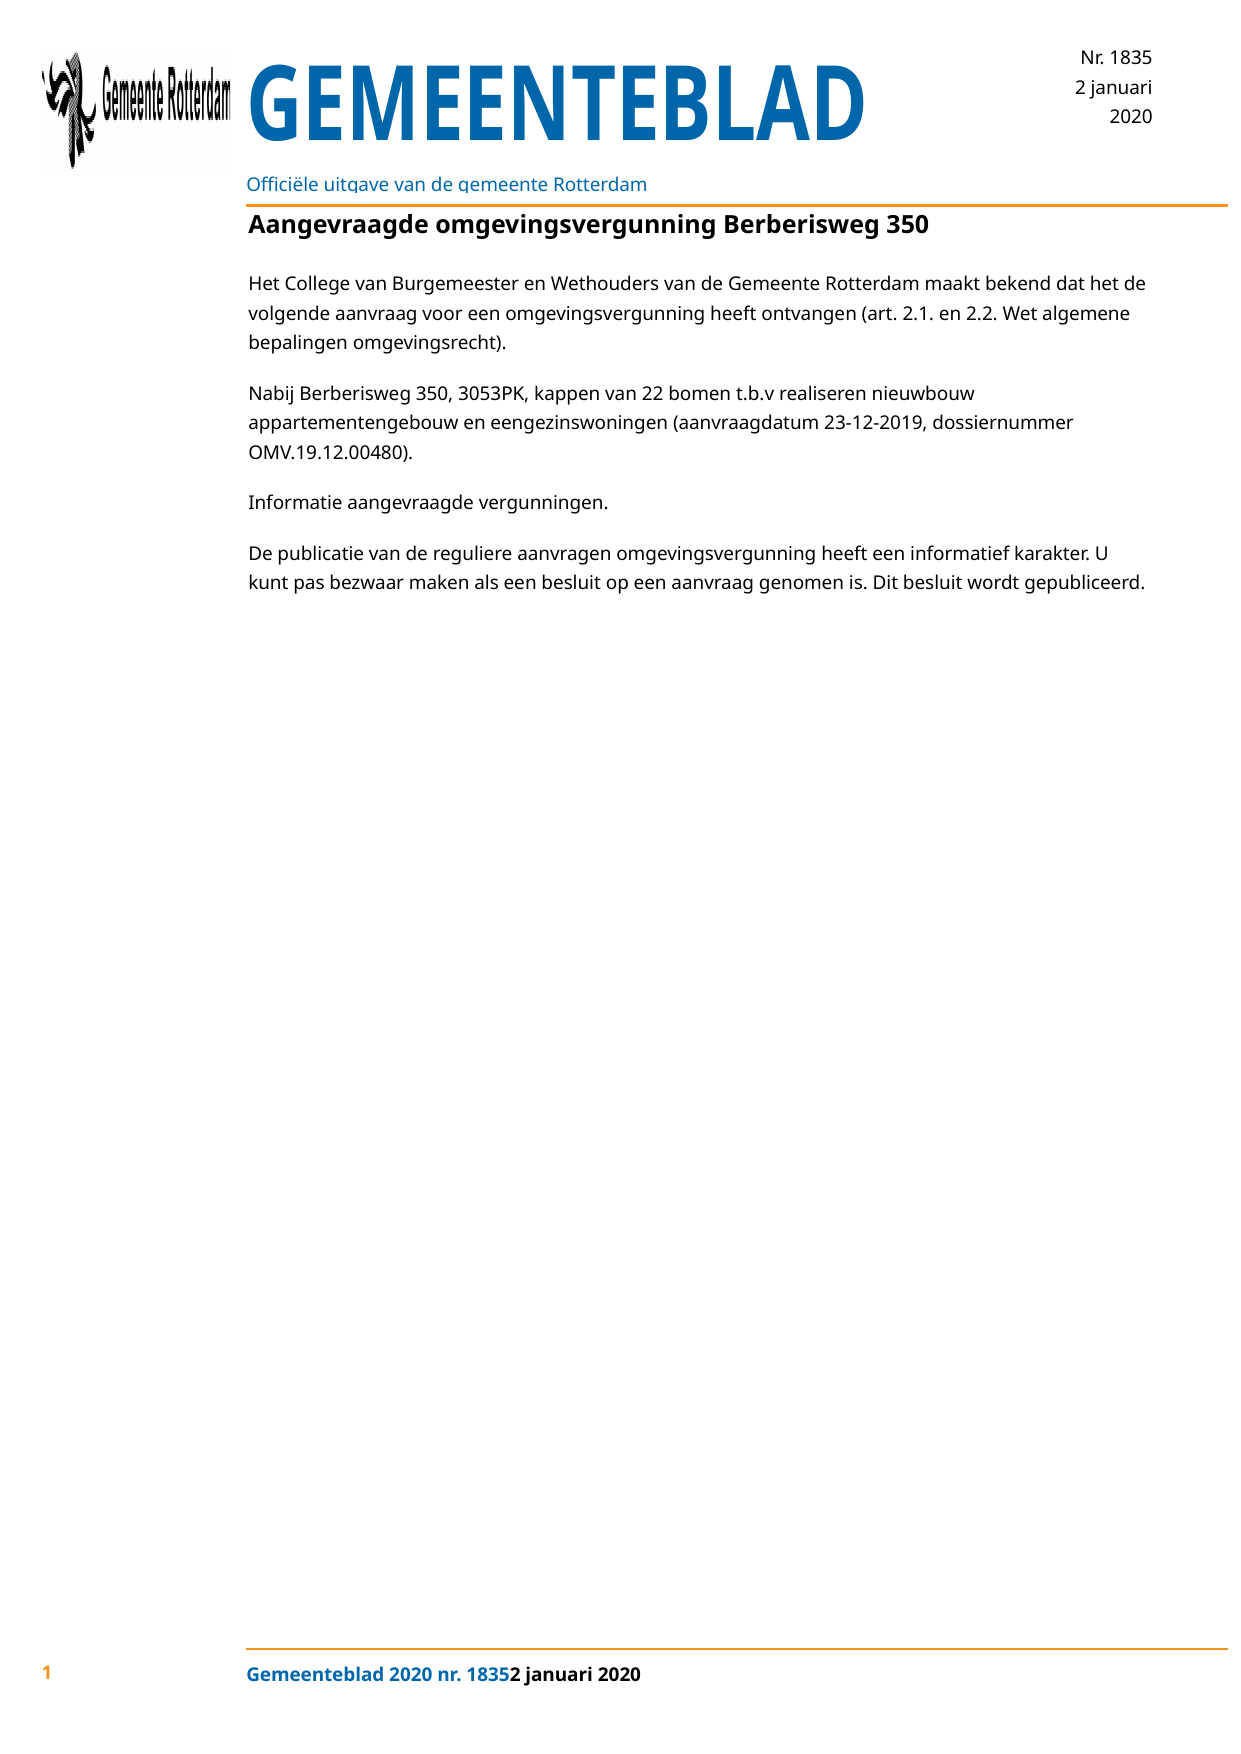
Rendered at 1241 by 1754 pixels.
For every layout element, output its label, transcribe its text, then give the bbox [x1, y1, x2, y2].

text De publicatie van de reguliere aanvragen omgevingsvergunning heeft een informatief karakter. U kunt pas bezwaar maken als een besluit op een aanvraag genomen is. Dit besluit wordt gepubliceerd. [248, 540, 1152, 595]
text Nabij Berberisweg 350, 3053PK, kappen van 22 bomen t.b.v realiseren nieuwbouw appartementengebouw en eengezinswoningen (aanvraagdatum 23-12-2019, dossiernummer OMV.19.12.00480). [248, 380, 1152, 465]
picture [41, 47, 231, 172]
text Het College van Burgemeester en Wethouders van de Gemeente Rotterdam maakt bekend dat het de volgende aanvraag voor een omgevingsvergunning heeft ontvangen (art. 2.1. en 2.2. Wet algemene bepalingen omgevingsrecht). [248, 270, 1152, 355]
text Aangevraagde omgevingsvergunning Berberisweg 350 [248, 207, 1152, 241]
text Informatie aangevraagde vergunningen. [248, 489, 1152, 515]
